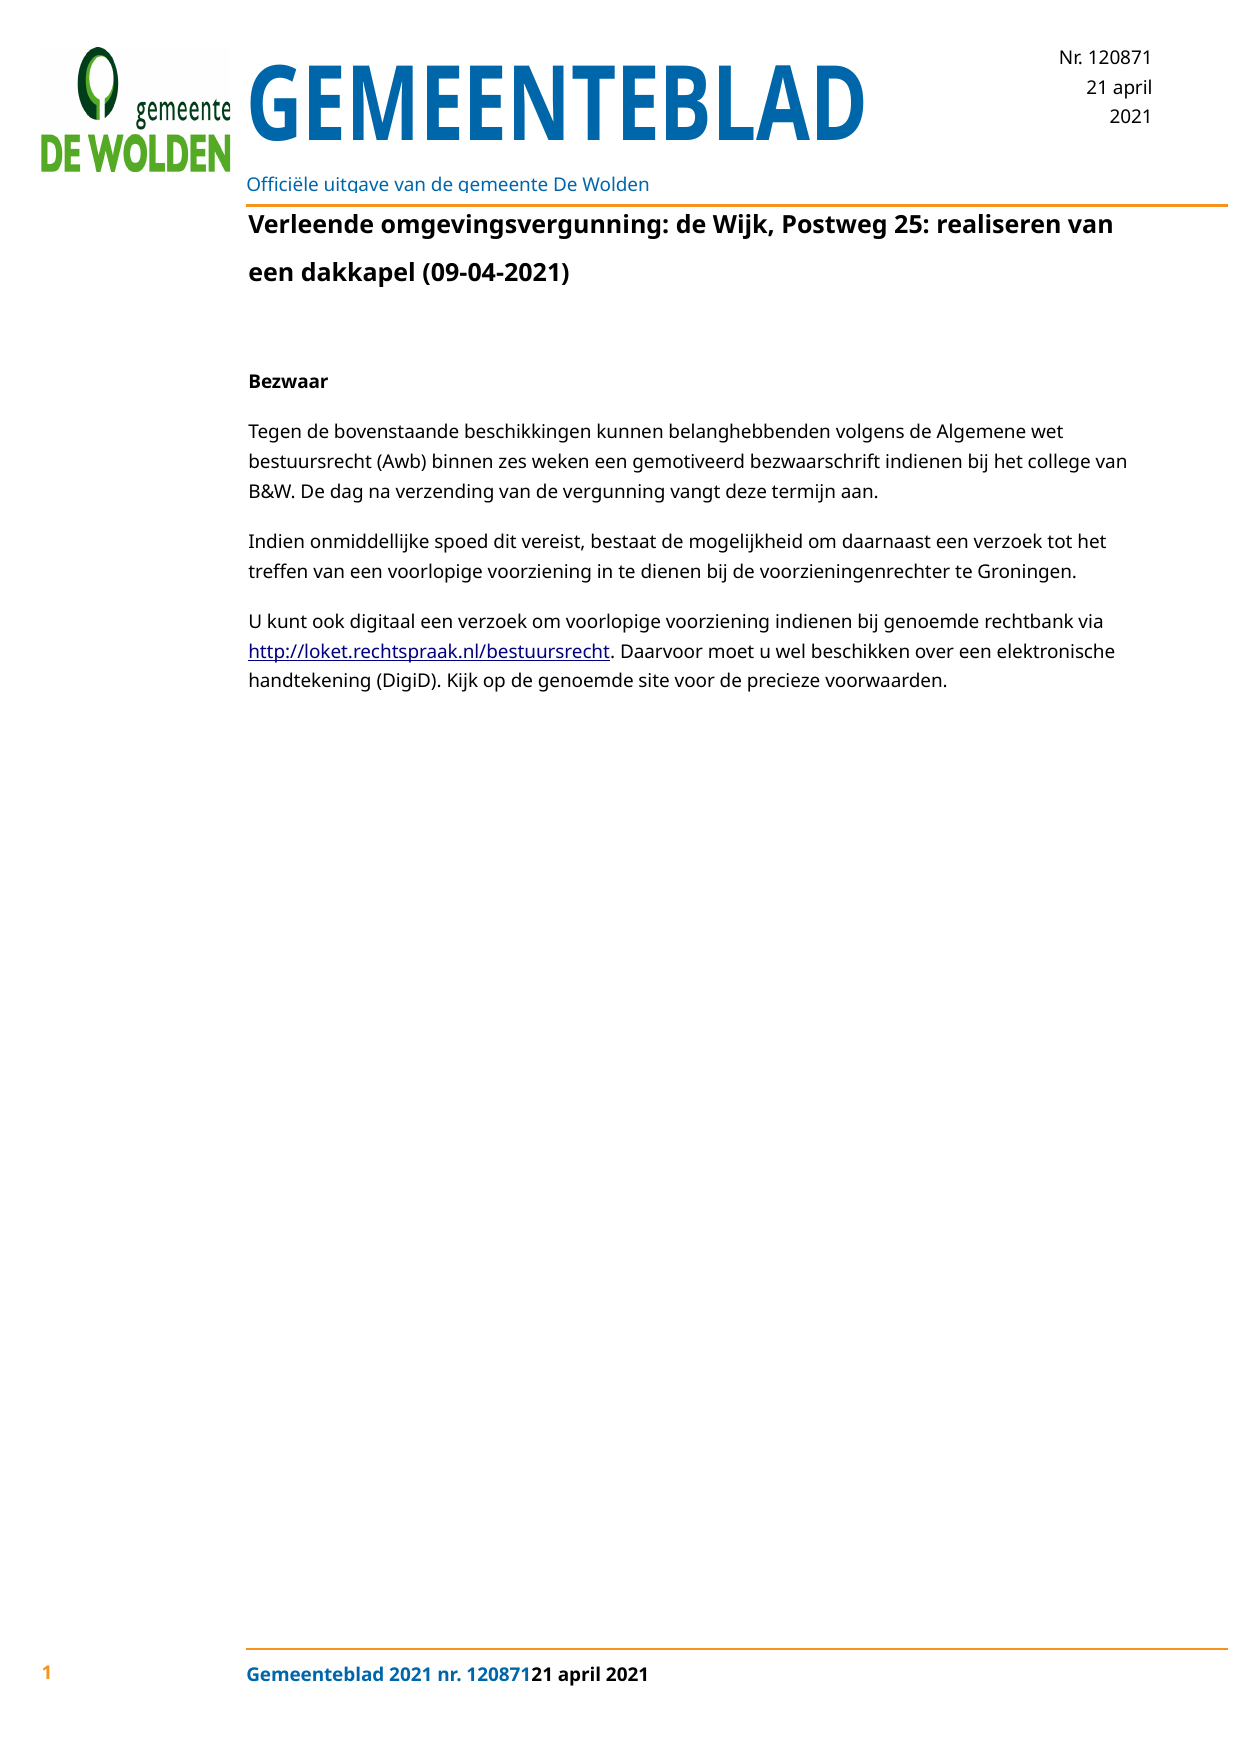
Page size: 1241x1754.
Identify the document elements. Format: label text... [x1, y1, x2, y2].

text Tegen de bovenstaande beschikkingen kunnen belanghebbenden volgens de Algemene wet bestuursrecht (Awb) binnen zes weken een gemotiveerd bezwaarschrift indienen bij het college van B&W. De dag na verzending van de vergunning vangt deze termijn aan. [248, 419, 1152, 504]
text Verleende omgevingsvergunning: de Wijk, Postweg 25: realiseren van een dakkapel (09-04-2021) [248, 207, 1152, 288]
text U kunt ook digitaal een verzoek om voorlopige voorziening indienen bij genoemde rechtbank via http://loket.rechtspraak.nl/bestuursrecht. Daarvoor moet u wel beschikken over een elektronische handtekening (DigiD). Kijk op de genoemde site voor de precieze voorwaarden. [248, 608, 1152, 693]
text Indien onmiddellijke spoed dit vereist, bestaat de mogelijkheid om daarnaast een verzoek tot het treffen van een voorlopige voorziening in te dienen bij de voorzieningenrechter te Groningen. [248, 528, 1152, 584]
picture [41, 47, 231, 172]
text Bezwaar [248, 368, 1152, 394]
